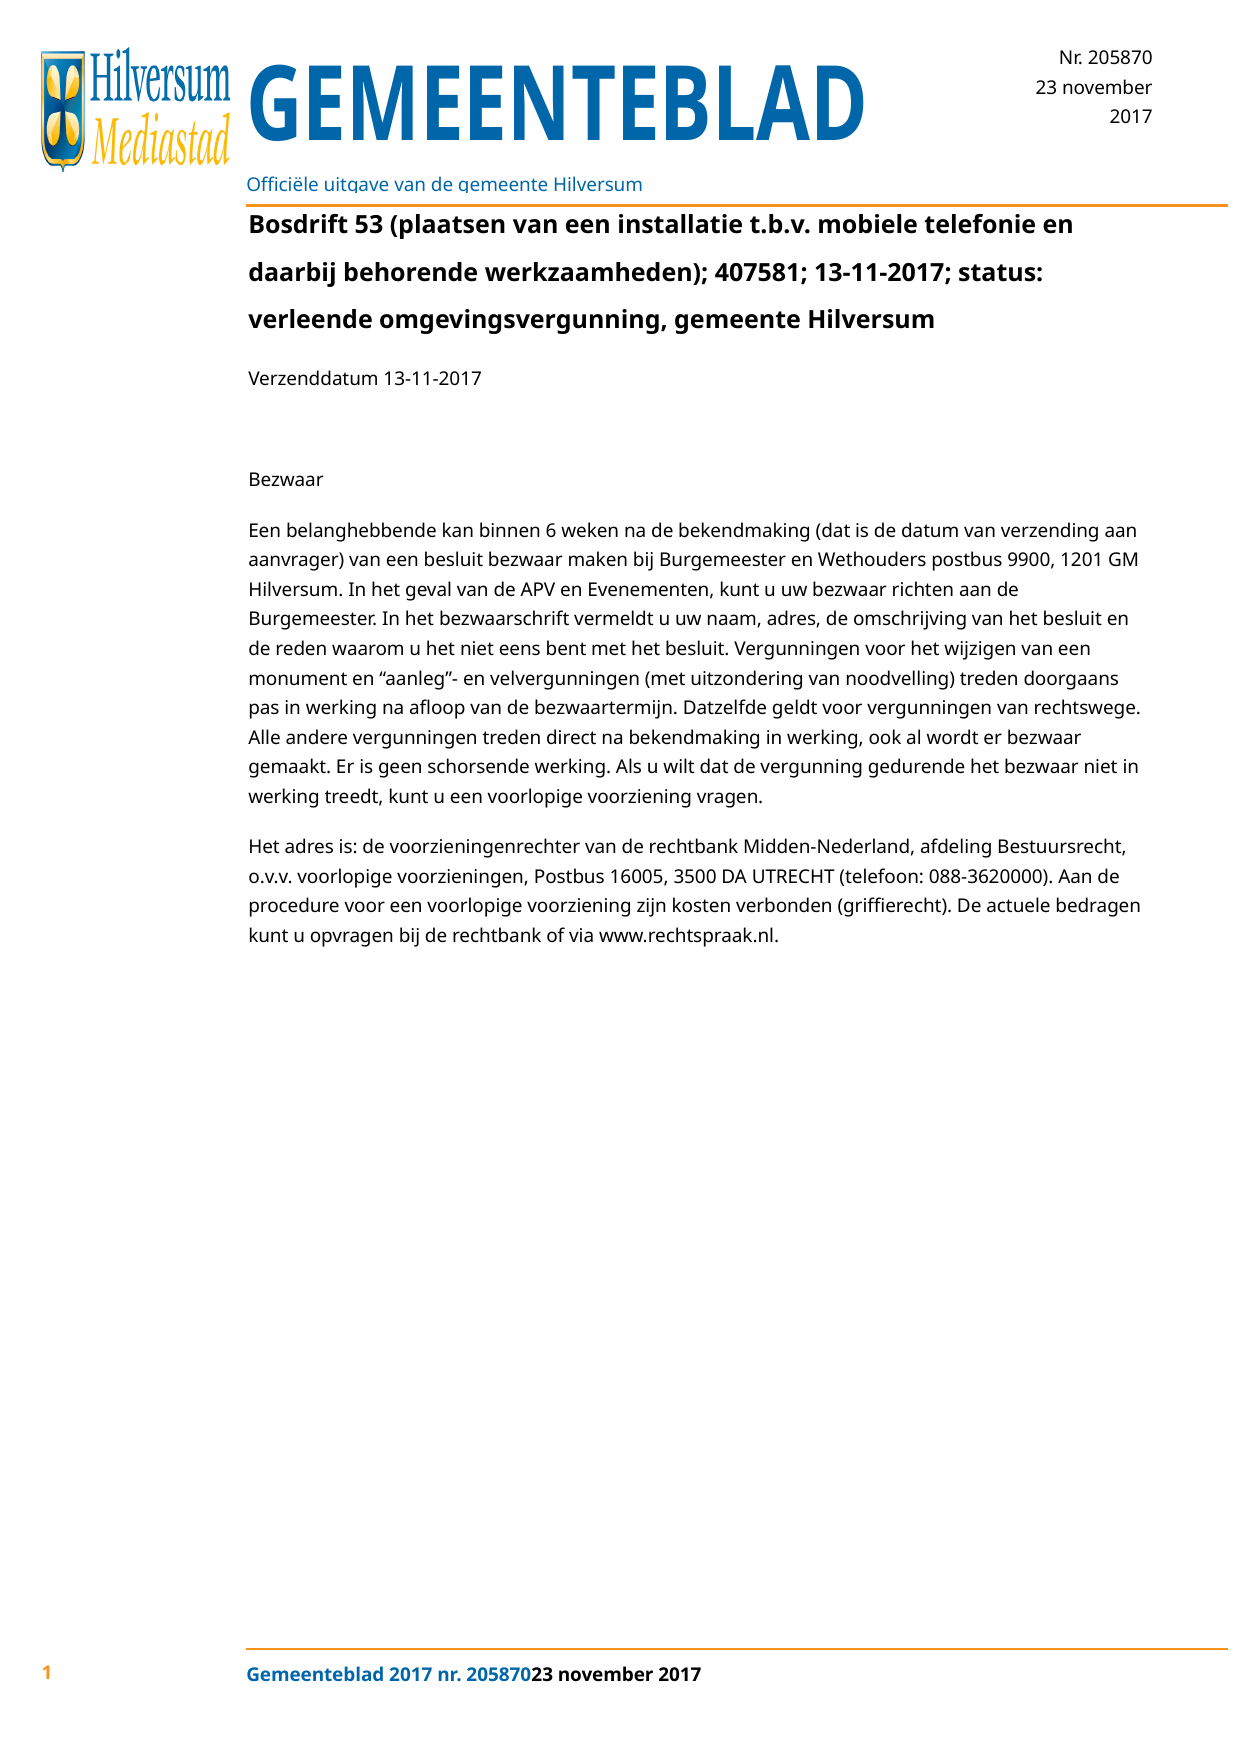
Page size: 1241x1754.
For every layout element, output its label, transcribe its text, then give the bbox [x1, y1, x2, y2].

text Bezwaar [248, 466, 1152, 492]
text Het adres is: de voorzieningenrechter van de rechtbank Midden-Nederland, afdeling Bestuursrecht, o.v.v. voorlopige voorzieningen, Postbus 16005, 3500 DA UTRECHT (telefoon: 088-3620000). Aan de procedure voor een voorlopige voorziening zijn kosten verbonden (griffierecht). De actuele bedragen kunt u opvragen bij de rechtbank of via www.rechtspraak.nl. [248, 833, 1152, 948]
text Een belanghebbende kan binnen 6 weken na de bekendmaking (dat is de datum van verzending aan aanvrager) van een besluit bezwaar maken bij Burgemeester en Wethouders postbus 9900, 1201 GM Hilversum. In het geval van de APV en Evenementen, kunt u uw bezwaar richten aan de Burgemeester. In het bezwaarschrift vermeldt u uw naam, adres, de omschrijving van het besluit en de reden waarom u het niet eens bent met het besluit. Vergunningen voor het wijzigen van een monument en “aanleg”- en velvergunningen (met uitzondering van noodvelling) treden doorgaans pas in werking na afloop van de bezwaartermijn. Datzelfde geldt voor vergunningen van rechtswege. Alle andere vergunningen treden direct na bekendmaking in werking, ook al wordt er bezwaar gemaakt. Er is geen schorsende werking. Als u wilt dat de vergunning gedurende het bezwaar niet in werking treedt, kunt u een voorlopige voorziening vragen. [248, 517, 1152, 809]
picture [41, 47, 231, 172]
text Verzenddatum 13-11-2017 [248, 366, 1152, 391]
text Bosdrift 53 (plaatsen van een installatie t.b.v. mobiele telefonie en daarbij behorende werkzaamheden); 407581; 13-11-2017; status: verleende omgevingsvergunning, gemeente Hilversum [248, 207, 1152, 336]
